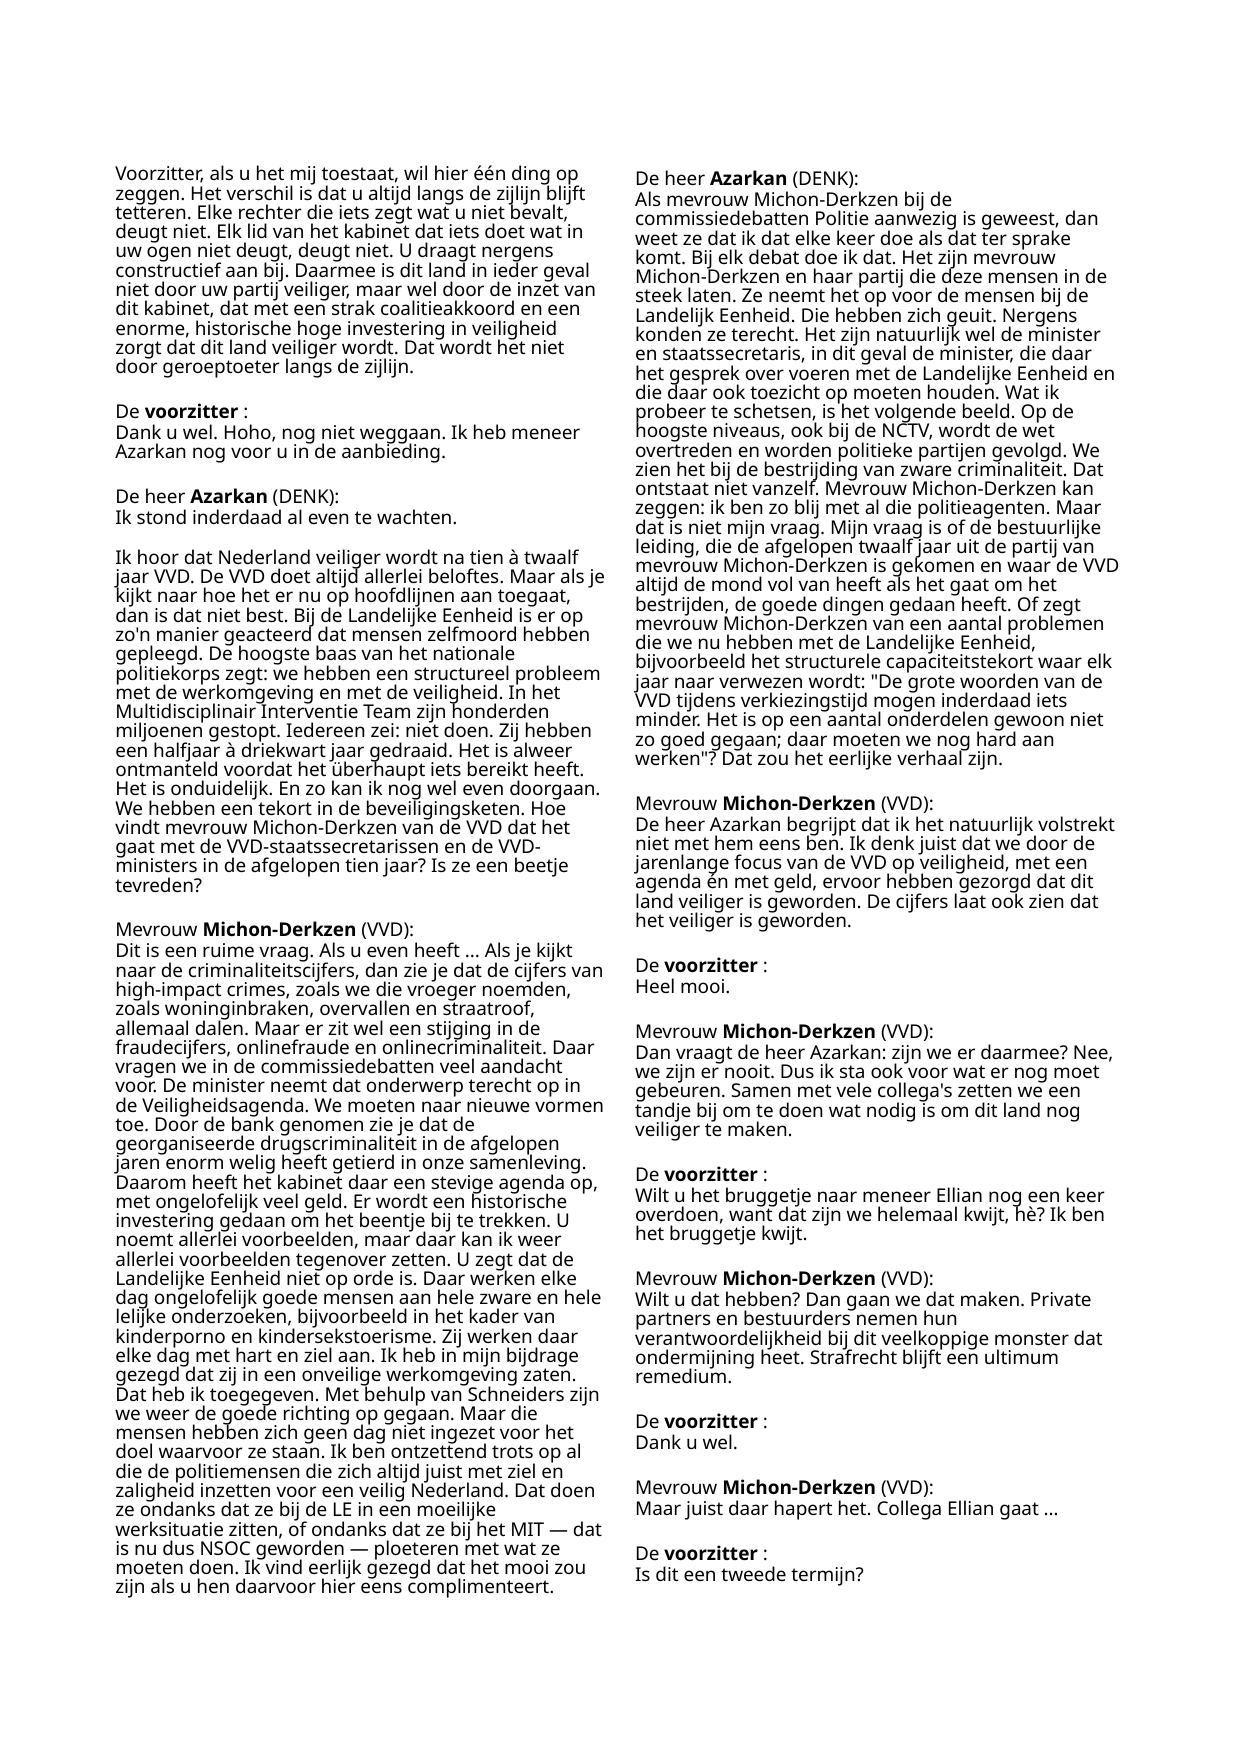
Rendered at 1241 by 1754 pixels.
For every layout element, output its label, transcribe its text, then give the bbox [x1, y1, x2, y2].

text De heer Azarkan (DENK): [635, 165, 1125, 191]
text Voorzitter, als u het mij toestaat, wil hier één ding op zeggen. Het verschil is dat u altijd langs de zijlijn blijft tetteren. Elke rechter die iets zegt wat u niet bevalt, deugt niet. Elk lid van het kabinet dat iets doet wat in uw ogen niet deugt, deugt niet. U draagt nergens constructief aan bij. Daarmee is dit land in ieder geval niet door uw partij veiliger, maar wel door de inzet van dit kabinet, dat met een strak coalitieakkoord en een enorme, historische hoge investering in veiligheid zorgt dat dit land veiliger wordt. Dat wordt het niet door geroeptoeter langs de zijlijn. [115, 165, 605, 377]
text De voorzitter : [635, 1540, 1125, 1566]
text Mevrouw Michon-Derkzen (VVD): [115, 917, 605, 942]
text Is dit een tweede termijn? [635, 1566, 1125, 1585]
text Dank u wel. Hoho, nog niet weggaan. Ik heb meneer Azarkan nog voor u in de aanbieding. [115, 424, 605, 462]
text Dan vraagt de heer Azarkan: zijn we er daarmee? Nee, we zijn er nooit. Dus ik sta ook voor wat er nog moet gebeuren. Samen met vele collega's zetten we een tandje bij om te doen wat nodig is om dit land nog veiliger te maken. [635, 1044, 1125, 1140]
text De heer Azarkan (DENK): [115, 483, 605, 509]
text De voorzitter : [635, 952, 1125, 978]
text Heel mooi. [635, 978, 1125, 997]
text De voorzitter : [635, 1408, 1125, 1434]
text Mevrouw Michon-Derkzen (VVD): [635, 790, 1125, 816]
text De voorzitter : [115, 398, 605, 424]
text De heer Azarkan begrijpt dat ik het natuurlijk volstrekt niet met hem eens ben. Ik denk juist dat we door de jarenlange focus van de VVD op veiligheid, met een agenda én met geld, ervoor hebben gezorgd dat dit land veiliger is geworden. De cijfers laat ook zien dat het veiliger is geworden. [635, 816, 1125, 931]
text Wilt u dat hebben? Dan gaan we dat maken. Private partners en bestuurders nemen hun verantwoordelijkheid bij dit veelkoppige monster dat ondermijning heet. Strafrecht blijft een ultimum remedium. [635, 1291, 1125, 1387]
text Mevrouw Michon-Derkzen (VVD): [635, 1018, 1125, 1044]
text Dit is een ruime vraag. Als u even heeft ... Als je kijkt naar de criminaliteitscijfers, dan zie je dat de cijfers van high-impact crimes, zoals we die vroeger noemden, zoals woninginbraken, overvallen en straatroof, allemaal dalen. Maar er zit wel een stijging in de fraudecijfers, onlinefraude en onlinecriminaliteit. Daar vragen we in de commissiedebatten veel aandacht voor. De minister neemt dat onderwerp terecht op in de Veiligheidsagenda. We moeten naar nieuwe vormen toe. Door de bank genomen zie je dat de georganiseerde drugscriminaliteit in de afgelopen jaren enorm welig heeft getierd in onze samenleving. Daarom heeft het kabinet daar een stevige agenda op, met ongelofelijk veel geld. Er wordt een historische investering gedaan om het beentje bij te trekken. U noemt allerlei voorbeelden, maar daar kan ik weer allerlei voorbeelden tegenover zetten. U zegt dat de Landelijke Eenheid niet op orde is. Daar werken elke dag ongelofelijk goede mensen aan hele zware en hele lelijke onderzoeken, bijvoorbeeld in het kader van kinderporno en kindersekstoerisme. Zij werken daar elke dag met hart en ziel aan. Ik heb in mijn bijdrage gezegd dat zij in een onveilige werkomgeving zaten. Dat heb ik toegegeven. Met behulp van Schneiders zijn we weer de goede richting op gegaan. Maar die mensen hebben zich geen dag niet ingezet voor het doel waarvoor ze staan. Ik ben ontzettend trots op al die de politiemensen die zich altijd juist met ziel en zaligheid inzetten voor een veilig Nederland. Dat doen ze ondanks dat ze bij de LE in een moeilijke werksituatie zitten, of ondanks dat ze bij het MIT — dat is nu dus NSOC geworden — ploeteren met wat ze moeten doen. Ik vind eerlijk gezegd dat het mooi zou zijn als u hen daarvoor hier eens complimenteert. [115, 942, 605, 1598]
text Ik hoor dat Nederland veiliger wordt na tien à twaalf jaar VVD. De VVD doet altijd allerlei beloftes. Maar als je kijkt naar hoe het er nu op hoofdlijnen aan toegaat, dan is dat niet best. Bij de Landelijke Eenheid is er op zo'n manier geacteerd dat mensen zelfmoord hebben gepleegd. De hoogste baas van het nationale politiekorps zegt: we hebben een structureel probleem met de werkomgeving en met de veiligheid. In het Multidisciplinair Interventie Team zijn honderden miljoenen gestopt. Iedereen zei: niet doen. Zij hebben een halfjaar à driekwart jaar gedraaid. Het is alweer ontmanteld voordat het überhaupt iets bereikt heeft. Het is onduidelijk. En zo kan ik nog wel even doorgaan. We hebben een tekort in de beveiligingsketen. Hoe vindt mevrouw Michon-Derkzen van de VVD dat het gaat met de VVD-staatssecretarissen en de VVD-ministers in de afgelopen tien jaar? Is ze een beetje tevreden? [115, 549, 605, 896]
text Mevrouw Michon-Derkzen (VVD): [635, 1265, 1125, 1291]
text Maar juist daar hapert het. Collega Ellian gaat … [635, 1500, 1125, 1519]
text Ik stond inderdaad al even te wachten. [115, 509, 605, 528]
text Dank u wel. [635, 1434, 1125, 1453]
text Als mevrouw Michon-Derkzen bij de commissiedebatten Politie aanwezig is geweest, dan weet ze dat ik dat elke keer doe als dat ter sprake komt. Bij elk debat doe ik dat. Het zijn mevrouw Michon-Derkzen en haar partij die deze mensen in de steek laten. Ze neemt het op voor de mensen bij de Landelijk Eenheid. Die hebben zich geuit. Nergens konden ze terecht. Het zijn natuurlijk wel de minister en staatssecretaris, in dit geval de minister, die daar het gesprek over voeren met de Landelijke Eenheid en die daar ook toezicht op moeten houden. Wat ik probeer te schetsen, is het volgende beeld. Op de hoogste niveaus, ook bij de NCTV, wordt de wet overtreden en worden politieke partijen gevolgd. We zien het bij de bestrijding van zware criminaliteit. Dat ontstaat niet vanzelf. Mevrouw Michon-Derkzen kan zeggen: ik ben zo blij met al die politieagenten. Maar dat is niet mijn vraag. Mijn vraag is of de bestuurlijke leiding, die de afgelopen twaalf jaar uit de partij van mevrouw Michon-Derkzen is gekomen en waar de VVD altijd de mond vol van heeft als het gaat om het bestrijden, de goede dingen gedaan heeft. Of zegt mevrouw Michon-Derkzen van een aantal problemen die we nu hebben met de Landelijke Eenheid, bijvoorbeeld het structurele capaciteitstekort waar elk jaar naar verwezen wordt: "De grote woorden van de VVD tijdens verkiezingstijd mogen inderdaad iets minder. Het is op een aantal onderdelen gewoon niet zo goed gegaan; daar moeten we nog hard aan werken"? Dat zou het eerlijke verhaal zijn. [635, 191, 1125, 769]
text Mevrouw Michon-Derkzen (VVD): [635, 1474, 1125, 1500]
text De voorzitter : [635, 1161, 1125, 1187]
text Wilt u het bruggetje naar meneer Ellian nog een keer overdoen, want dat zijn we helemaal kwijt, hè? Ik ben het bruggetje kwijt. [635, 1187, 1125, 1244]
